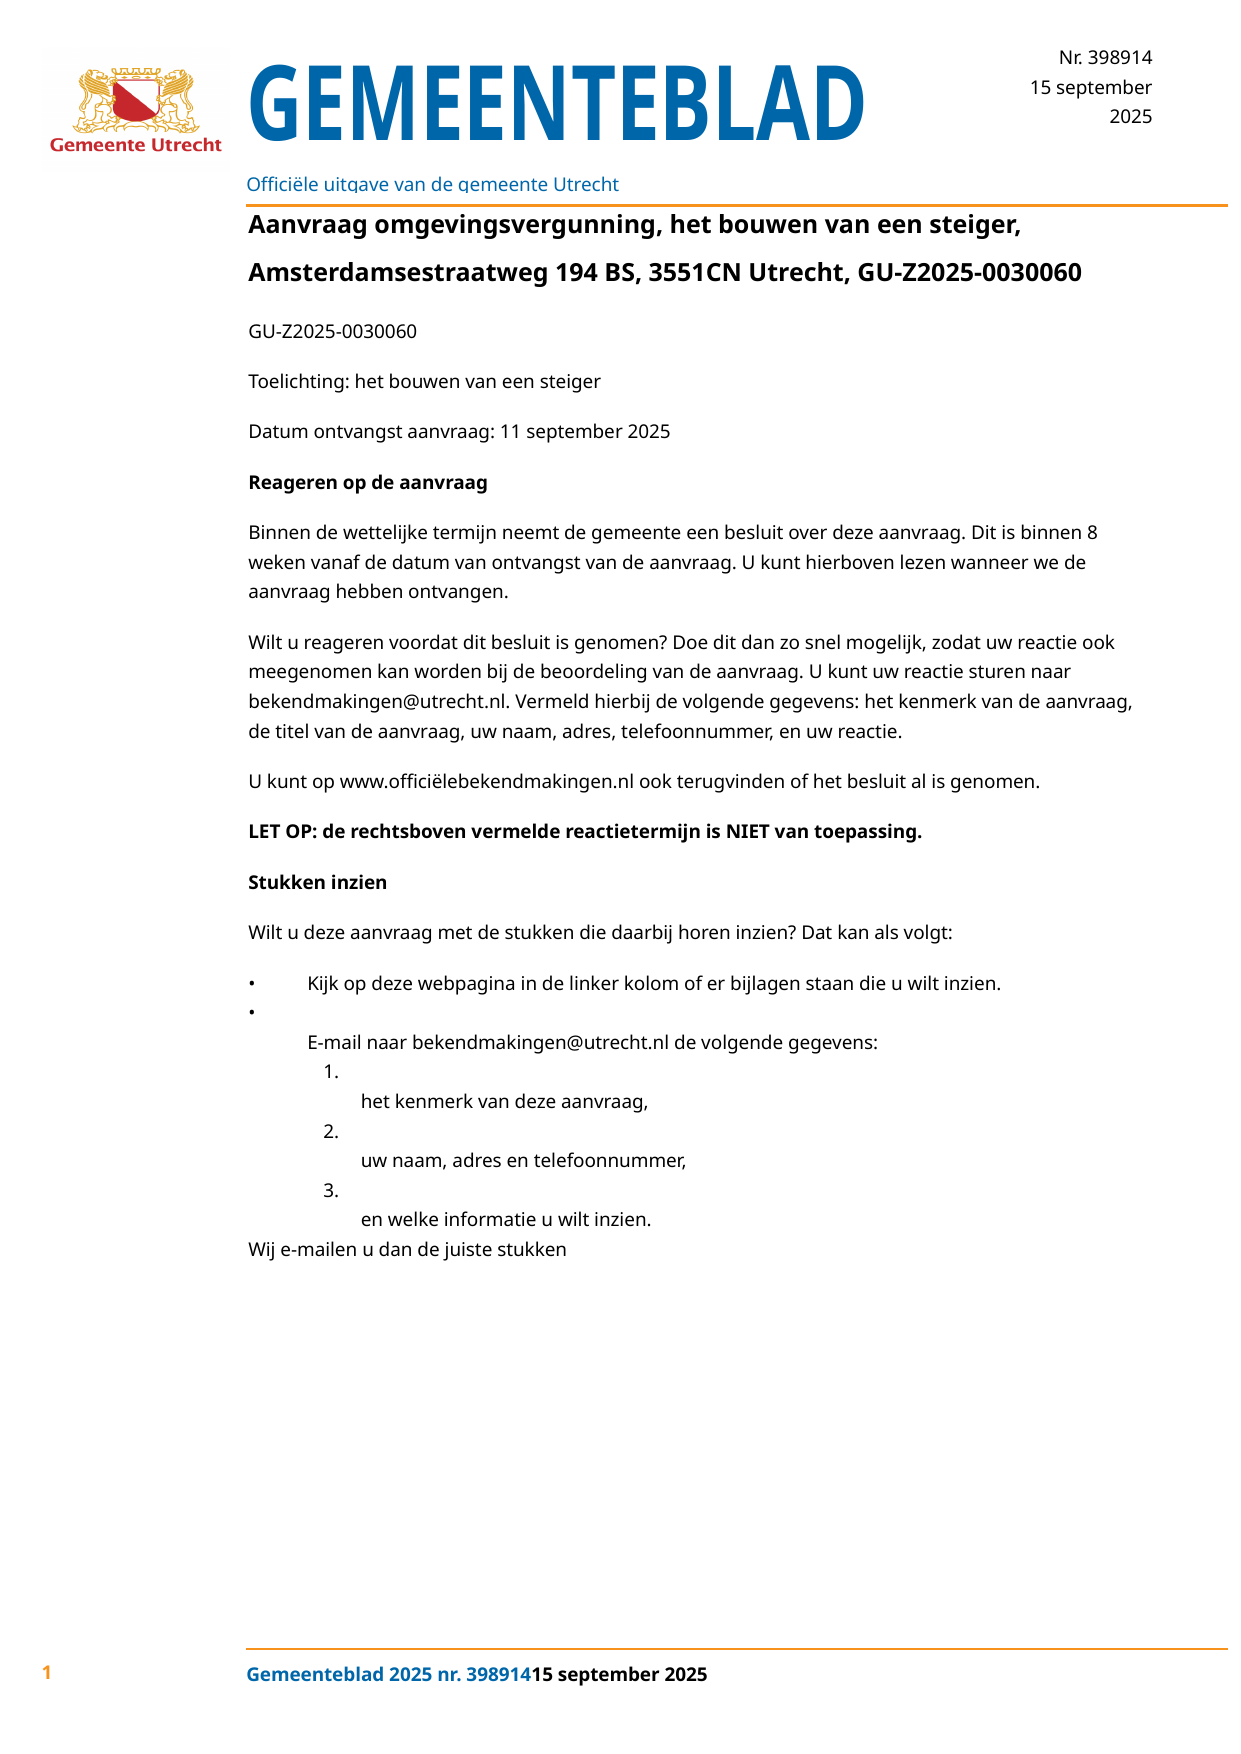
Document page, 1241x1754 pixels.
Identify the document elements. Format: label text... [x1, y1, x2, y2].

list E-mail naar bekendmakingen@utrecht.nl de volgende gegevens: [248, 1029, 1152, 1055]
text Wij e-mailen u dan de juiste stukken [248, 1236, 1152, 1262]
text LET OP: de rechtsboven vermelde reactietermijn is NIET van toepassing. [248, 819, 1152, 844]
text Datum ontvangst aanvraag: 11 september 2025 [248, 419, 1152, 444]
list Kijk op deze webpagina in de linker kolom of er bijlagen staan die u wilt inzien. [248, 970, 1152, 996]
text Stukken inzien [248, 869, 1152, 895]
list en welke informatie u wilt inzien. [323, 1207, 1152, 1232]
text Toelichting: het bouwen van een steiger [248, 368, 1152, 394]
text Wilt u reageren voordat dit besluit is genomen? Doe dit dan zo snel mogelijk, zodat uw reactie ook meegenomen kan worden bij de beoordeling van de aanvraag. U kunt uw reactie sturen naar bekendmakingen@utrecht.nl. Vermeld hierbij de volgende gegevens: het kenmerk van de aanvraag, de titel van de aanvraag, uw naam, adres, telefoonnummer, en uw reactie. [248, 629, 1152, 744]
text Binnen de wettelijke termijn neemt de gemeente een besluit over deze aanvraag. Dit is binnen 8 weken vanaf de datum van ontvangst van de aanvraag. U kunt hierboven lezen wanneer we de aanvraag hebben ontvangen. [248, 519, 1152, 604]
text Reageren op de aanvraag [248, 469, 1152, 495]
text Wilt u deze aanvraag met de stukken die daarbij horen inzien? Dat kan als volgt: [248, 919, 1152, 945]
text U kunt op www.officiëlebekendmakingen.nl ook terugvinden of het besluit al is genomen. [248, 768, 1152, 794]
list het kenmerk van deze aanvraag, [323, 1088, 1152, 1114]
list uw naam, adres en telefoonnummer, [323, 1147, 1152, 1173]
picture [41, 47, 231, 172]
text Aanvraag omgevingsvergunning, het bouwen van een steiger, Amsterdamsestraatweg 194 BS, 3551CN Utrecht, GU-Z2025-0030060 [248, 207, 1152, 288]
text GU-Z2025-0030060 [248, 318, 1152, 344]
